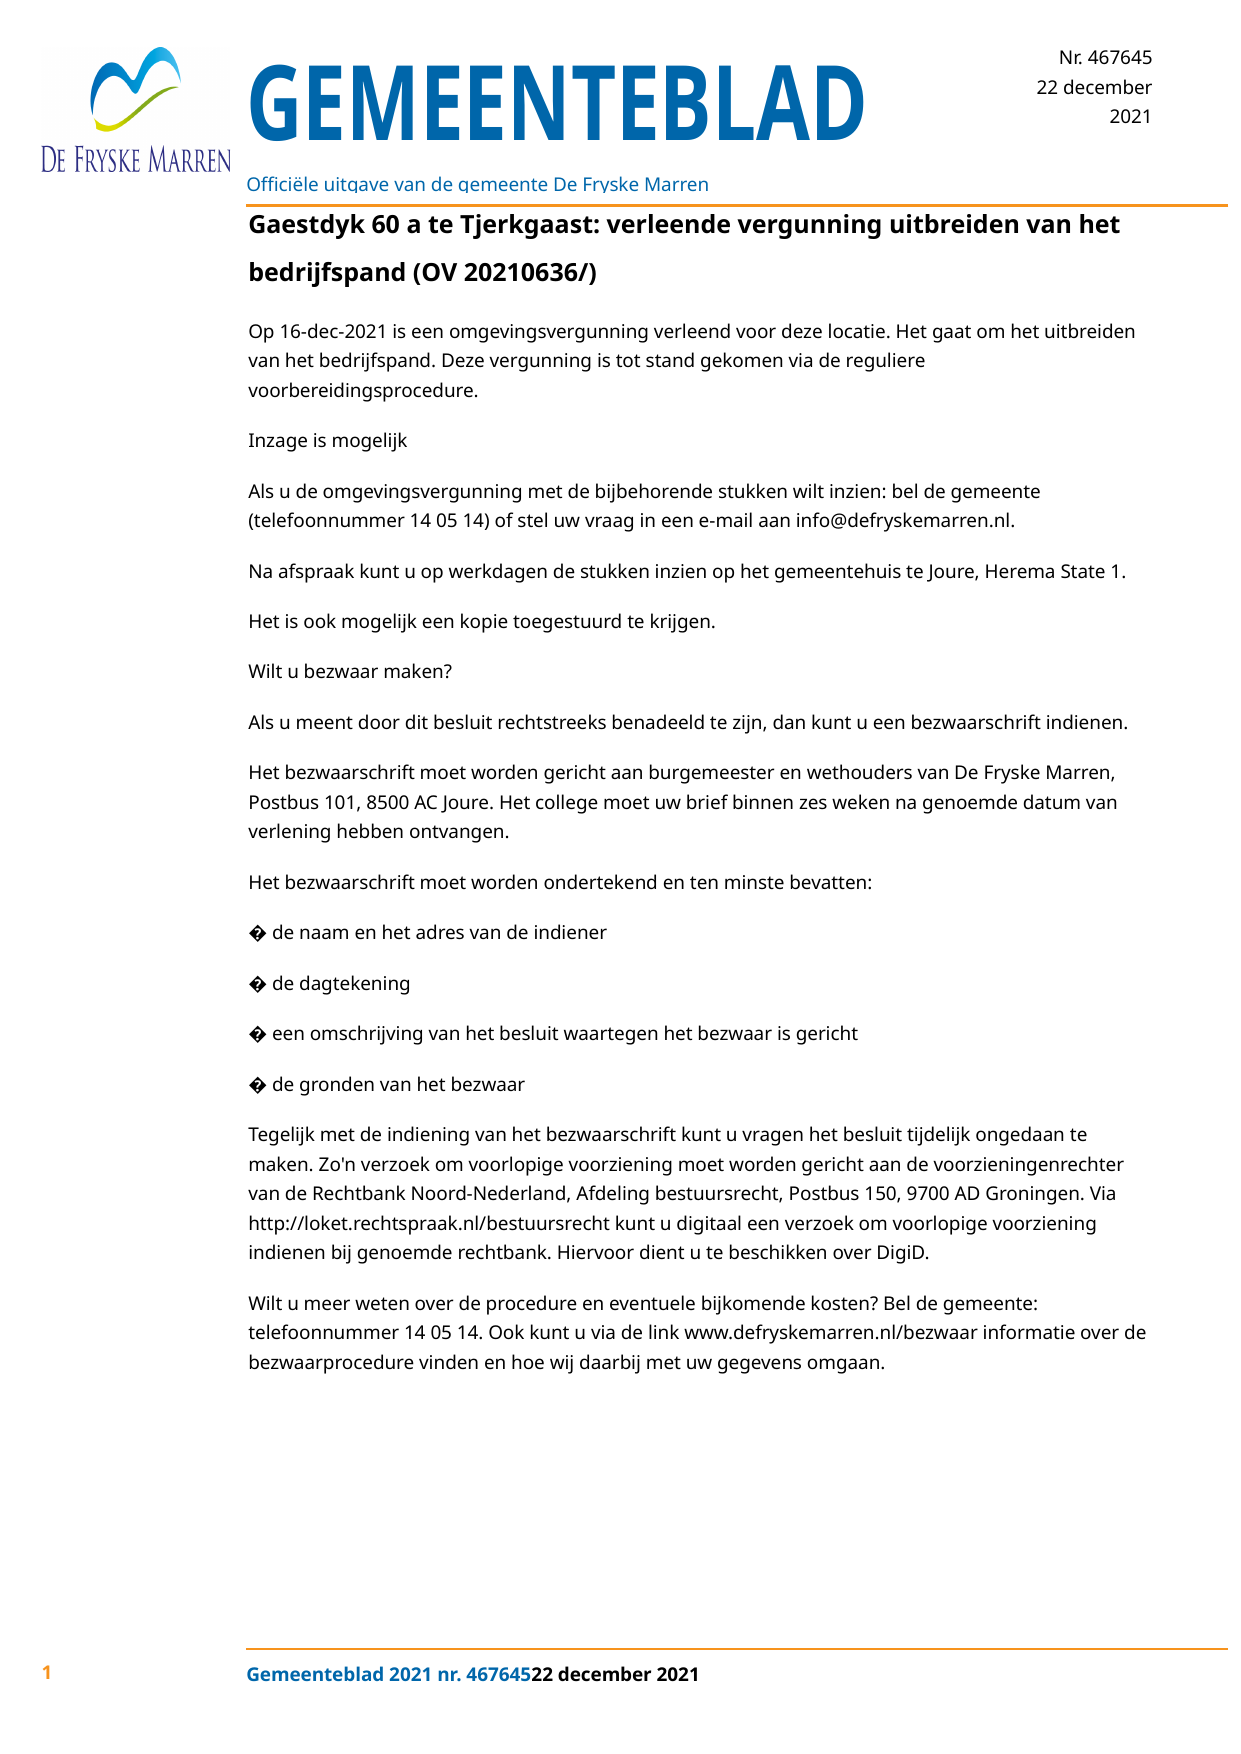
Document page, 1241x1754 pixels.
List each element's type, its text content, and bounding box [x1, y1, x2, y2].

picture [41, 47, 231, 172]
text Inzage is mogelijk [248, 427, 1152, 453]
text � de gronden van het bezwaar [248, 1071, 1152, 1097]
text Het bezwaarschrift moet worden ondertekend en ten minste bevatten: [248, 869, 1152, 895]
text Wilt u meer weten over de procedure en eventuele bijkomende kosten? Bel de gemeente: telefoonnummer 14 05 14. Ook kunt u via de link www.defryskemarren.nl/bezwaar informatie over de bezwaarprocedure vinden en hoe wij daarbij met uw gegevens omgaan. [248, 1290, 1152, 1375]
text Het bezwaarschrift moet worden gericht aan burgemeester en wethouders van De Fryske Marren, Postbus 101, 8500 AC Joure. Het college moet uw brief binnen zes weken na genoemde datum van verlening hebben ontvangen. [248, 759, 1152, 844]
text Als u meent door dit besluit rechtstreeks benadeeld te zijn, dan kunt u een bezwaarschrift indienen. [248, 709, 1152, 735]
text Wilt u bezwaar maken? [248, 659, 1152, 684]
text Op 16-dec-2021 is een omgevingsvergunning verleend voor deze locatie. Het gaat om het uitbreiden van het bedrijfspand. Deze vergunning is tot stand gekomen via de reguliere voorbereidingsprocedure. [248, 318, 1152, 403]
text Het is ook mogelijk een kopie toegestuurd te krijgen. [248, 608, 1152, 634]
text Gaestdyk 60 a te Tjerkgaast: verleende vergunning uitbreiden van het bedrijfspand (OV 20210636/) [248, 207, 1152, 288]
text Na afspraak kunt u op werkdagen de stukken inzien op het gemeentehuis te Joure, Herema State 1. [248, 558, 1152, 584]
text � de dagtekening [248, 970, 1152, 996]
text � de naam en het adres van de indiener [248, 919, 1152, 945]
text Tegelijk met de indiening van het bezwaarschrift kunt u vragen het besluit tijdelijk ongedaan te maken. Zo'n verzoek om voorlopige voorziening moet worden gericht aan de voorzieningenrechter van de Rechtbank Noord-Nederland, Afdeling bestuursrecht, Postbus 150, 9700 AD Groningen. Via http://loket.rechtspraak.nl/bestuursrecht kunt u digitaal een verzoek om voorlopige voorziening indienen bij genoemde rechtbank. Hiervoor dient u te beschikken over DigiD. [248, 1121, 1152, 1265]
text � een omschrijving van het besluit waartegen het bezwaar is gericht [248, 1020, 1152, 1046]
text Als u de omgevingsvergunning met de bijbehorende stukken wilt inzien: bel de gemeente (telefoonnummer 14 05 14) of stel uw vraag in een e-mail aan info@defryskemarren.nl. [248, 478, 1152, 533]
